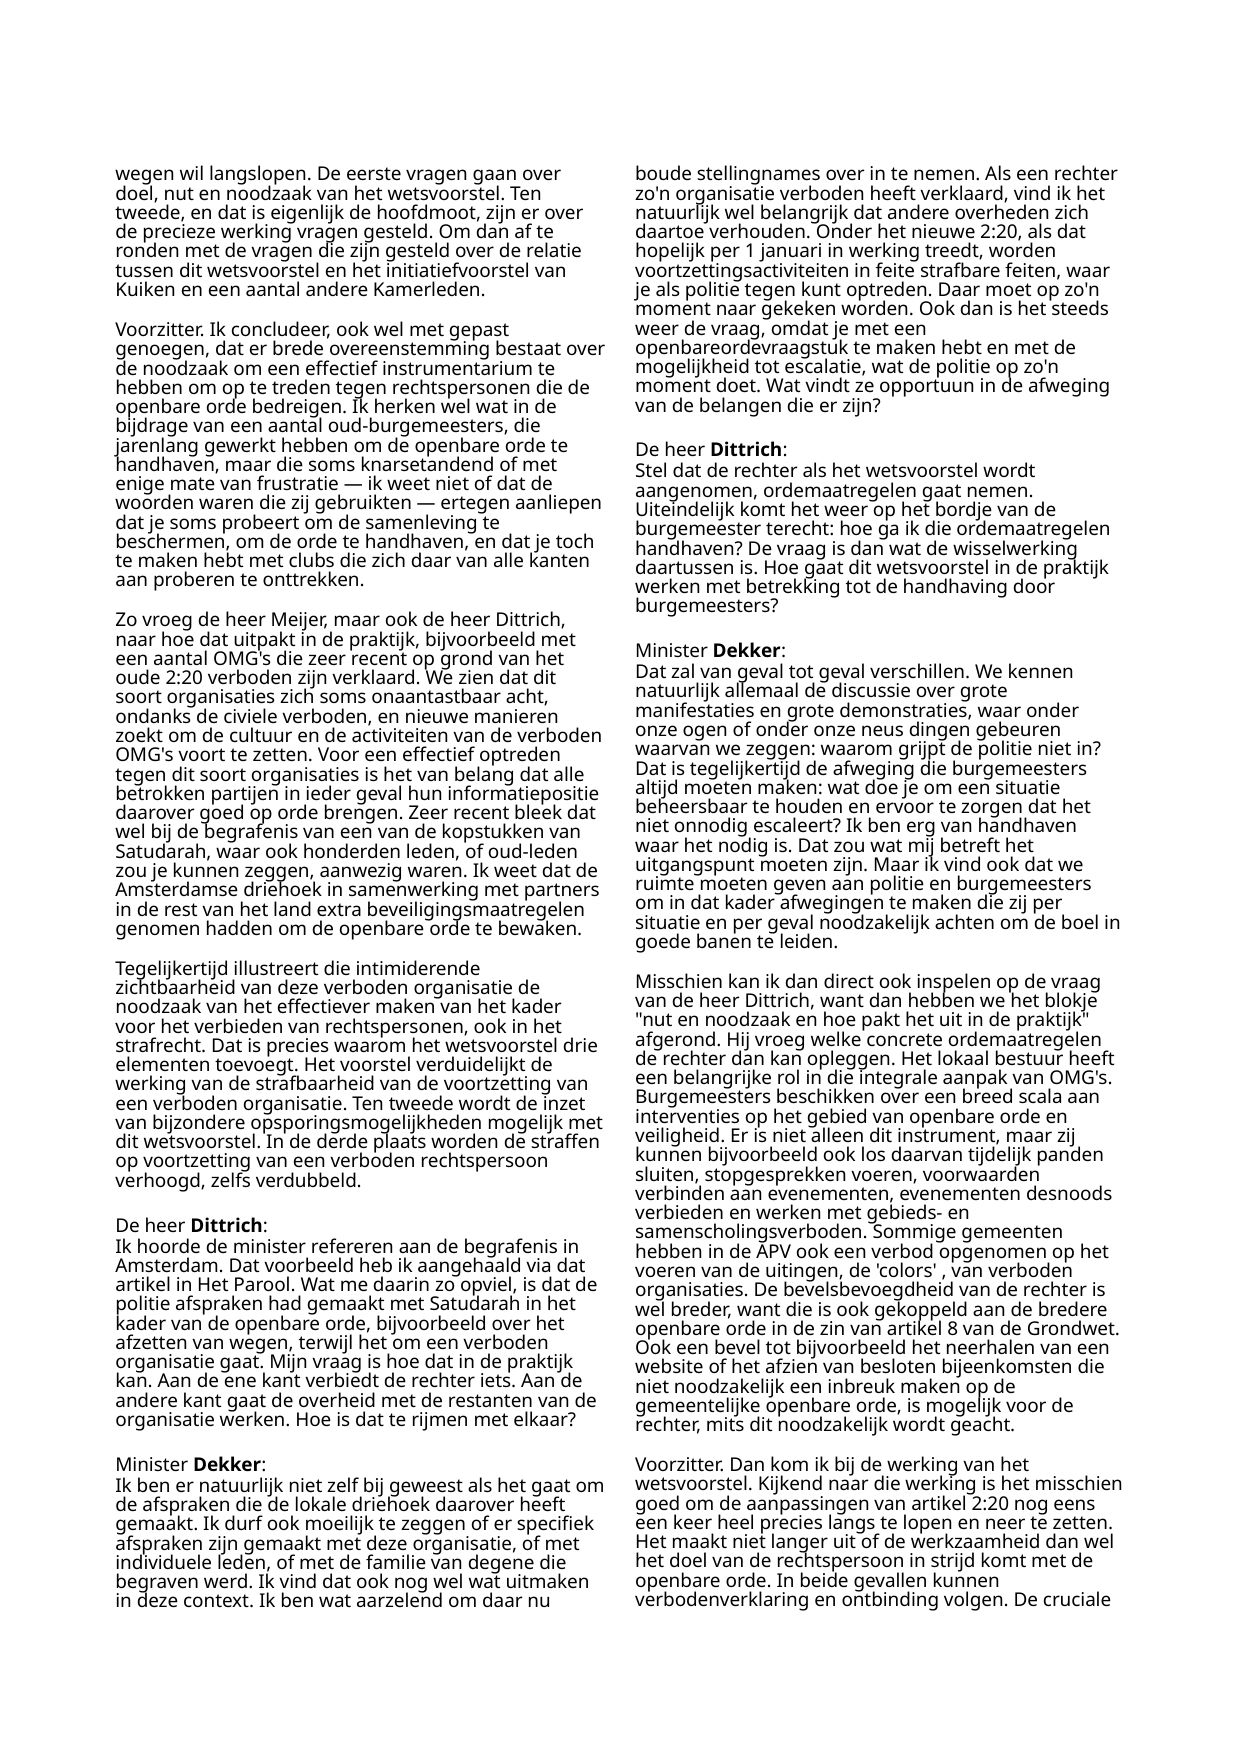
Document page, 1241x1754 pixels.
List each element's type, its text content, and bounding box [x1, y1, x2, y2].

text De heer Dittrich: [635, 437, 1125, 462]
text Zo vroeg de heer Meijer, maar ook de heer Dittrich, naar hoe dat uitpakt in de praktijk, bijvoorbeeld met een aantal OMG's die zeer recent op grond van het oude 2:20 verboden zijn verklaard. We zien dat dit soort organisaties zich soms onaantastbaar acht, ondanks de civiele verboden, en nieuwe manieren zoekt om de cultuur en de activiteiten van de verboden OMG's voort te zetten. Voor een effectief optreden tegen dit soort organisaties is het van belang dat alle betrokken partijen in ieder geval hun informatiepositie daarover goed op orde brengen. Zeer recent bleek dat wel bij de begrafenis van een van de kopstukken van Satudarah, waar ook honderden leden, of oud-leden zou je kunnen zeggen, aanwezig waren. Ik weet dat de Amsterdamse driehoek in samenwerking met partners in de rest van het land extra beveiligingsmaatregelen genomen hadden om de openbare orde te bewaken. [115, 611, 605, 939]
text Tegelijkertijd illustreert die intimiderende zichtbaarheid van deze verboden organisatie de noodzaak van het effectiever maken van het kader voor het verbieden van rechtspersonen, ook in het strafrecht. Dat is precies waarom het wetsvoorstel drie elementen toevoegt. Het voorstel verduidelijkt de werking van de strafbaarheid van de voortzetting van een verboden organisatie. Ten tweede wordt de inzet van bijzondere opsporingsmogelijkheden mogelijk met dit wetsvoorstel. In de derde plaats worden de straffen op voortzetting van een verboden rechtspersoon verhoogd, zelfs verdubbeld. [115, 960, 605, 1191]
text Voorzitter. Ik concludeer, ook wel met gepast genoegen, dat er brede overeenstemming bestaat over de noodzaak om een effectief instrumentarium te hebben om op te treden tegen rechtspersonen die de openbare orde bedreigen. Ik herken wel wat in de bijdrage van een aantal oud-burgemeesters, die jarenlang gewerkt hebben om de openbare orde te handhaven, maar die soms knarsetandend of met enige mate van frustratie — ik weet niet of dat de woorden waren die zij gebruikten — ertegen aanliepen dat je soms probeert om de samenleving te beschermen, om de orde te handhaven, en dat je toch te maken hebt met clubs die zich daar van alle kanten aan proberen te onttrekken. [115, 321, 605, 591]
text Dat zal van geval tot geval verschillen. We kennen natuurlijk allemaal de discussie over grote manifestaties en grote demonstraties, waar onder onze ogen of onder onze neus dingen gebeuren waarvan we zeggen: waarom grijpt de politie niet in? Dat is tegelijkertijd de afweging die burgemeesters altijd moeten maken: wat doe je om een situatie beheersbaar te houden en ervoor te zorgen dat het niet onnodig escaleert? Ik ben erg van handhaven waar het nodig is. Dat zou wat mij betreft het uitgangspunt moeten zijn. Maar ik vind ook dat we ruimte moeten geven aan politie en burgemeesters om in dat kader afwegingen te maken die zij per situatie en per geval noodzakelijk achten om de boel in goede banen te leiden. [635, 663, 1125, 952]
text Stel dat de rechter als het wetsvoorstel wordt aangenomen, ordemaatregelen gaat nemen. Uiteindelijk komt het weer op het bordje van de burgemeester terecht: hoe ga ik die ordemaatregelen handhaven? De vraag is dan wat de wisselwerking daartussen is. Hoe gaat dit wetsvoorstel in de praktijk werken met betrekking tot de handhaving door burgemeesters? [635, 462, 1125, 617]
text Minister Dekker: [115, 1451, 605, 1477]
text Minister Dekker: [635, 637, 1125, 663]
text Ik ben er natuurlijk niet zelf bij geweest als het gaat om de afspraken die de lokale driehoek daarover heeft gemaakt. Ik durf ook moeilijk te zeggen of er specifiek afspraken zijn gemaakt met deze organisatie, of met individuele leden, of met de familie van degene die begraven werd. Ik vind dat ook nog wel wat uitmaken in deze context. Ik ben wat aarzelend om daar nu [115, 1477, 605, 1612]
text De heer Dittrich: [115, 1212, 605, 1238]
text Ik hoorde de minister refereren aan de begrafenis in Amsterdam. Dat voorbeeld heb ik aangehaald via dat artikel in Het Parool. Wat me daarin zo opviel, is dat de politie afspraken had gemaakt met Satudarah in het kader van de openbare orde, bijvoorbeeld over het afzetten van wegen, terwijl het om een verboden organisatie gaat. Mijn vraag is hoe dat in de praktijk kan. Aan de ene kant verbiedt de rechter iets. Aan de andere kant gaat de overheid met de restanten van de organisatie werken. Hoe is dat te rijmen met elkaar? [115, 1238, 605, 1430]
text Voorzitter. Dan kom ik bij de werking van het wetsvoorstel. Kijkend naar die werking is het misschien goed om de aanpassingen van artikel 2:20 nog eens een keer heel precies langs te lopen en neer te zetten. Het maakt niet langer uit of de werkzaamheid dan wel het doel van de rechtspersoon in strijd komt met de openbare orde. In beide gevallen kunnen verbodenverklaring en ontbinding volgen. De cruciale [635, 1456, 1125, 1610]
text wegen wil langslopen. De eerste vragen gaan over doel, nut en noodzaak van het wetsvoorstel. Ten tweede, en dat is eigenlijk de hoofdmoot, zijn er over de precieze werking vragen gesteld. Om dan af te ronden met de vragen die zijn gesteld over de relatie tussen dit wetsvoorstel en het initiatiefvoorstel van Kuiken en een aantal andere Kamerleden. [115, 165, 605, 300]
text boude stellingnames over in te nemen. Als een rechter zo'n organisatie verboden heeft verklaard, vind ik het natuurlijk wel belangrijk dat andere overheden zich daartoe verhouden. Onder het nieuwe 2:20, als dat hopelijk per 1 januari in werking treedt, worden voortzettingsactiviteiten in feite strafbare feiten, waar je als politie tegen kunt optreden. Daar moet op zo'n moment naar gekeken worden. Ook dan is het steeds weer de vraag, omdat je met een openbareordevraagstuk te maken hebt en met de mogelijkheid tot escalatie, wat de politie op zo'n moment doet. Wat vindt ze opportuun in de afweging van de belangen die er zijn? [635, 165, 1125, 416]
text Misschien kan ik dan direct ook inspelen op de vraag van de heer Dittrich, want dan hebben we het blokje "nut en noodzaak en hoe pakt het uit in de praktijk" afgerond. Hij vroeg welke concrete ordemaatregelen de rechter dan kan opleggen. Het lokaal bestuur heeft een belangrijke rol in die integrale aanpak van OMG's. Burgemeesters beschikken over een breed scala aan interventies op het gebied van openbare orde en veiligheid. Er is niet alleen dit instrument, maar zij kunnen bijvoorbeeld ook los daarvan tijdelijk panden sluiten, stopgesprekken voeren, voorwaarden verbinden aan evenementen, evenementen desnoods verbieden en werken met gebieds- en samenscholingsverboden. Sommige gemeenten hebben in de APV ook een verbod opgenomen op het voeren van de uitingen, de 'colors' , van verboden organisaties. De bevelsbevoegdheid van de rechter is wel breder, want die is ook gekoppeld aan de bredere openbare orde in de zin van artikel 8 van de Grondwet. Ook een bevel tot bijvoorbeeld het neerhalen van een website of het afzien van besloten bijeenkomsten die niet noodzakelijk een inbreuk maken op de gemeentelijke openbare orde, is mogelijk voor de rechter, mits dit noodzakelijk wordt geacht. [635, 973, 1125, 1435]
